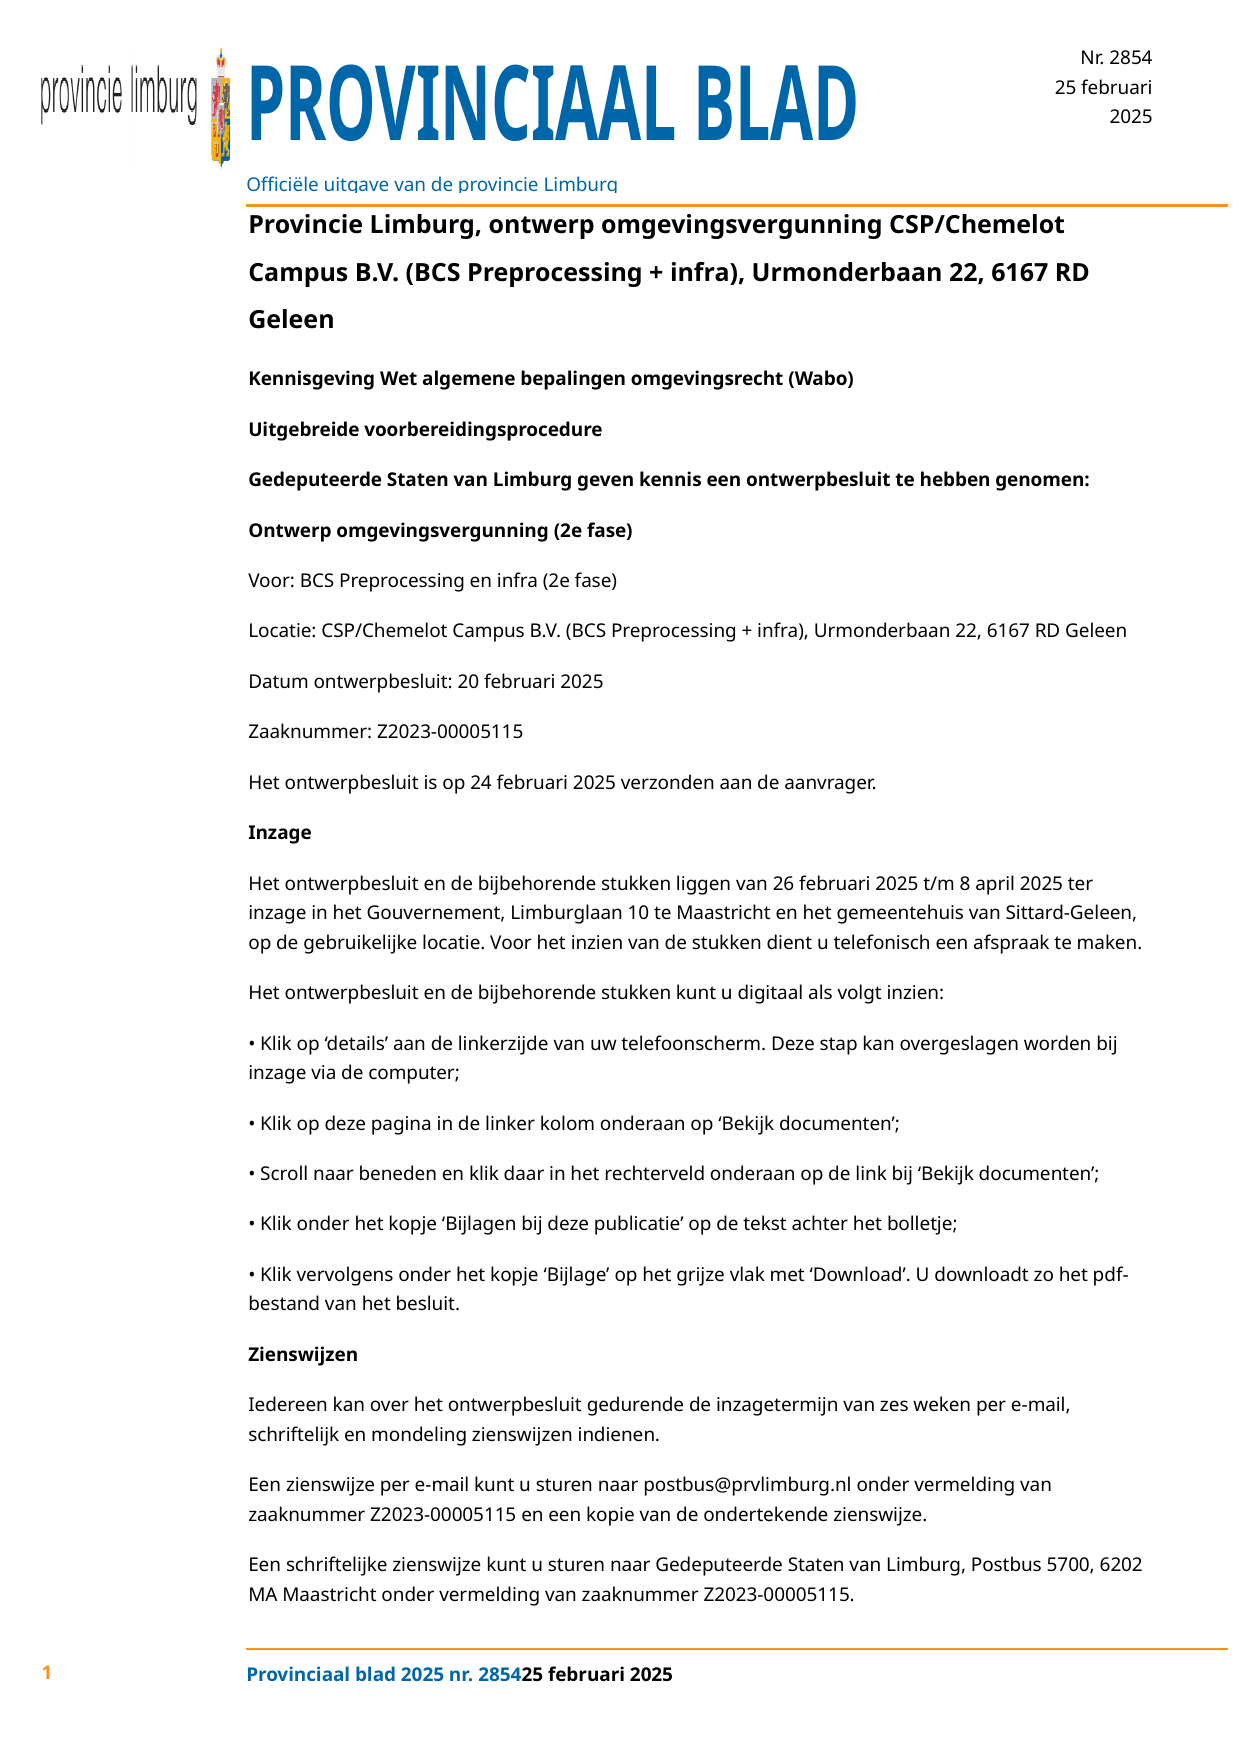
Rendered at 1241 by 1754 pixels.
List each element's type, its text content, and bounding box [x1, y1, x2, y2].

text Provincie Limburg, ontwerp omgevingsvergunning CSP/Chemelot Campus B.V. (BCS Preprocessing + infra), Urmonderbaan 22, 6167 RD Geleen [248, 207, 1152, 336]
picture [41, 47, 231, 172]
text Het ontwerpbesluit en de bijbehorende stukken liggen van 26 februari 2025 t/m 8 april 2025 ter inzage in het Gouvernement, Limburglaan 10 te Maastricht en het gemeentehuis van Sittard-Geleen, op de gebruikelijke locatie. Voor het inzien van de stukken dient u telefonisch een afspraak te maken. [248, 870, 1152, 954]
text Ontwerp omgevingsvergunning (2e fase) [248, 517, 1152, 542]
text Zienswijzen [248, 1341, 1152, 1367]
text • Klik op ‘details’ aan de linkerzijde van uw telefoonscherm. Deze stap kan overgeslagen worden bij inzage via de computer; [248, 1030, 1152, 1085]
text Een schriftelijke zienswijze kunt u sturen naar Gedeputeerde Staten van Limburg, Postbus 5700, 6202 MA Maastricht onder vermelding van zaaknummer Z2023-00005115. [248, 1551, 1152, 1607]
text Locatie: CSP/Chemelot Campus B.V. (BCS Preprocessing + infra), Urmonderbaan 22, 6167 RD Geleen [248, 618, 1152, 643]
text Een zienswijze per e-mail kunt u sturen naar postbus@prvlimburg.nl onder vermelding van zaaknummer Z2023-00005115 en een kopie van de ondertekende zienswijze. [248, 1471, 1152, 1527]
text Het ontwerpbesluit en de bijbehorende stukken kunt u digitaal als volgt inzien: [248, 979, 1152, 1005]
text Voor: BCS Preprocessing en infra (2e fase) [248, 567, 1152, 593]
text Uitgebreide voorbereidingsprocedure [248, 416, 1152, 442]
text Het ontwerpbesluit is op 24 februari 2025 verzonden aan de aanvrager. [248, 769, 1152, 794]
text • Klik onder het kopje ‘Bijlagen bij deze publicatie’ op de tekst achter het bolletje; [248, 1211, 1152, 1236]
text Inzage [248, 819, 1152, 845]
text • Klik op deze pagina in de linker kolom onderaan op ‘Bekijk documenten’; [248, 1110, 1152, 1135]
text • Scroll naar beneden en klik daar in het rechterveld onderaan op de link bij ‘Bekijk documenten’; [248, 1160, 1152, 1186]
text Gedeputeerde Staten van Limburg geven kennis een ontwerpbesluit te hebben genomen: [248, 466, 1152, 492]
text Zaaknummer: Z2023-00005115 [248, 718, 1152, 744]
text Iedereen kan over het ontwerpbesluit gedurende de inzagetermijn van zes weken per e-mail, schriftelijk en mondeling zienswijzen indienen. [248, 1391, 1152, 1447]
text Kennisgeving Wet algemene bepalingen omgevingsrecht (Wabo) [248, 366, 1152, 391]
text • Klik vervolgens onder het kopje ‘Bijlage’ op het grijze vlak met ‘Download’. U downloadt zo het pdf-bestand van het besluit. [248, 1261, 1152, 1316]
text Datum ontwerpbesluit: 20 februari 2025 [248, 668, 1152, 694]
